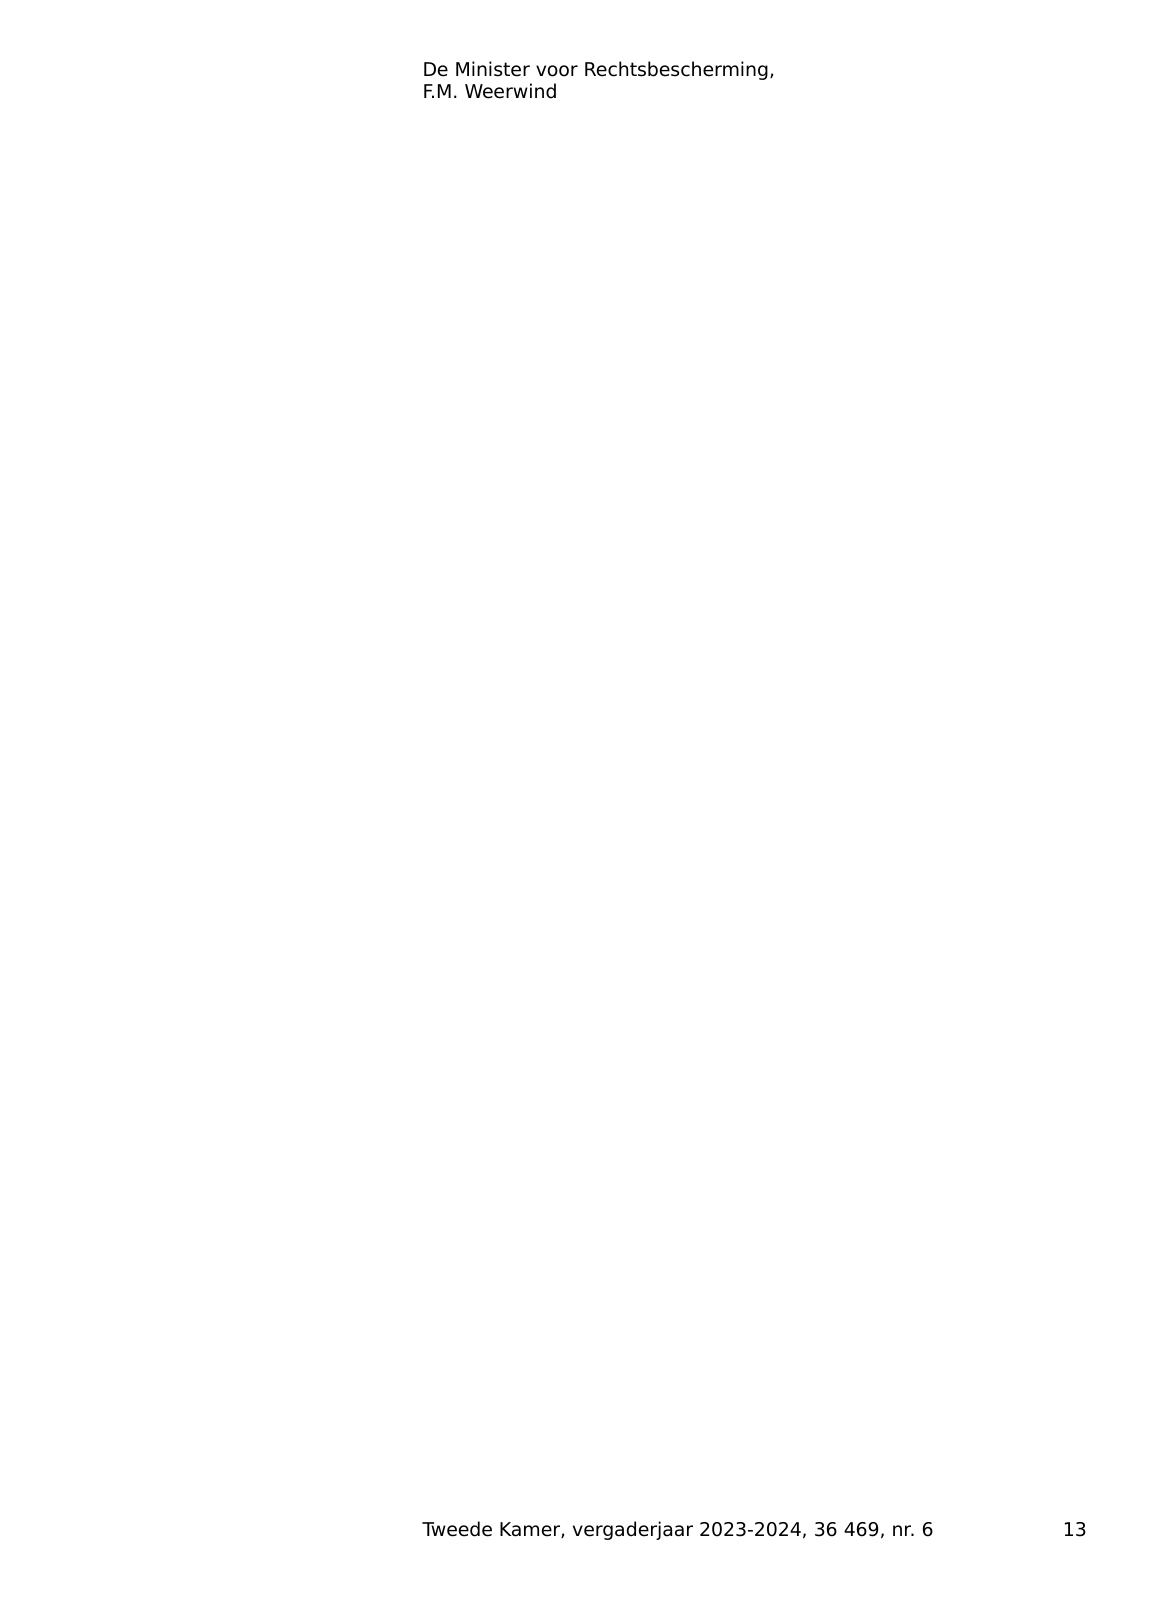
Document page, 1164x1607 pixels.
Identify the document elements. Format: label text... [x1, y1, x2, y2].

text De Minister voor Rechtsbescherming, F.M. Weerwind [422, 59, 1087, 103]
